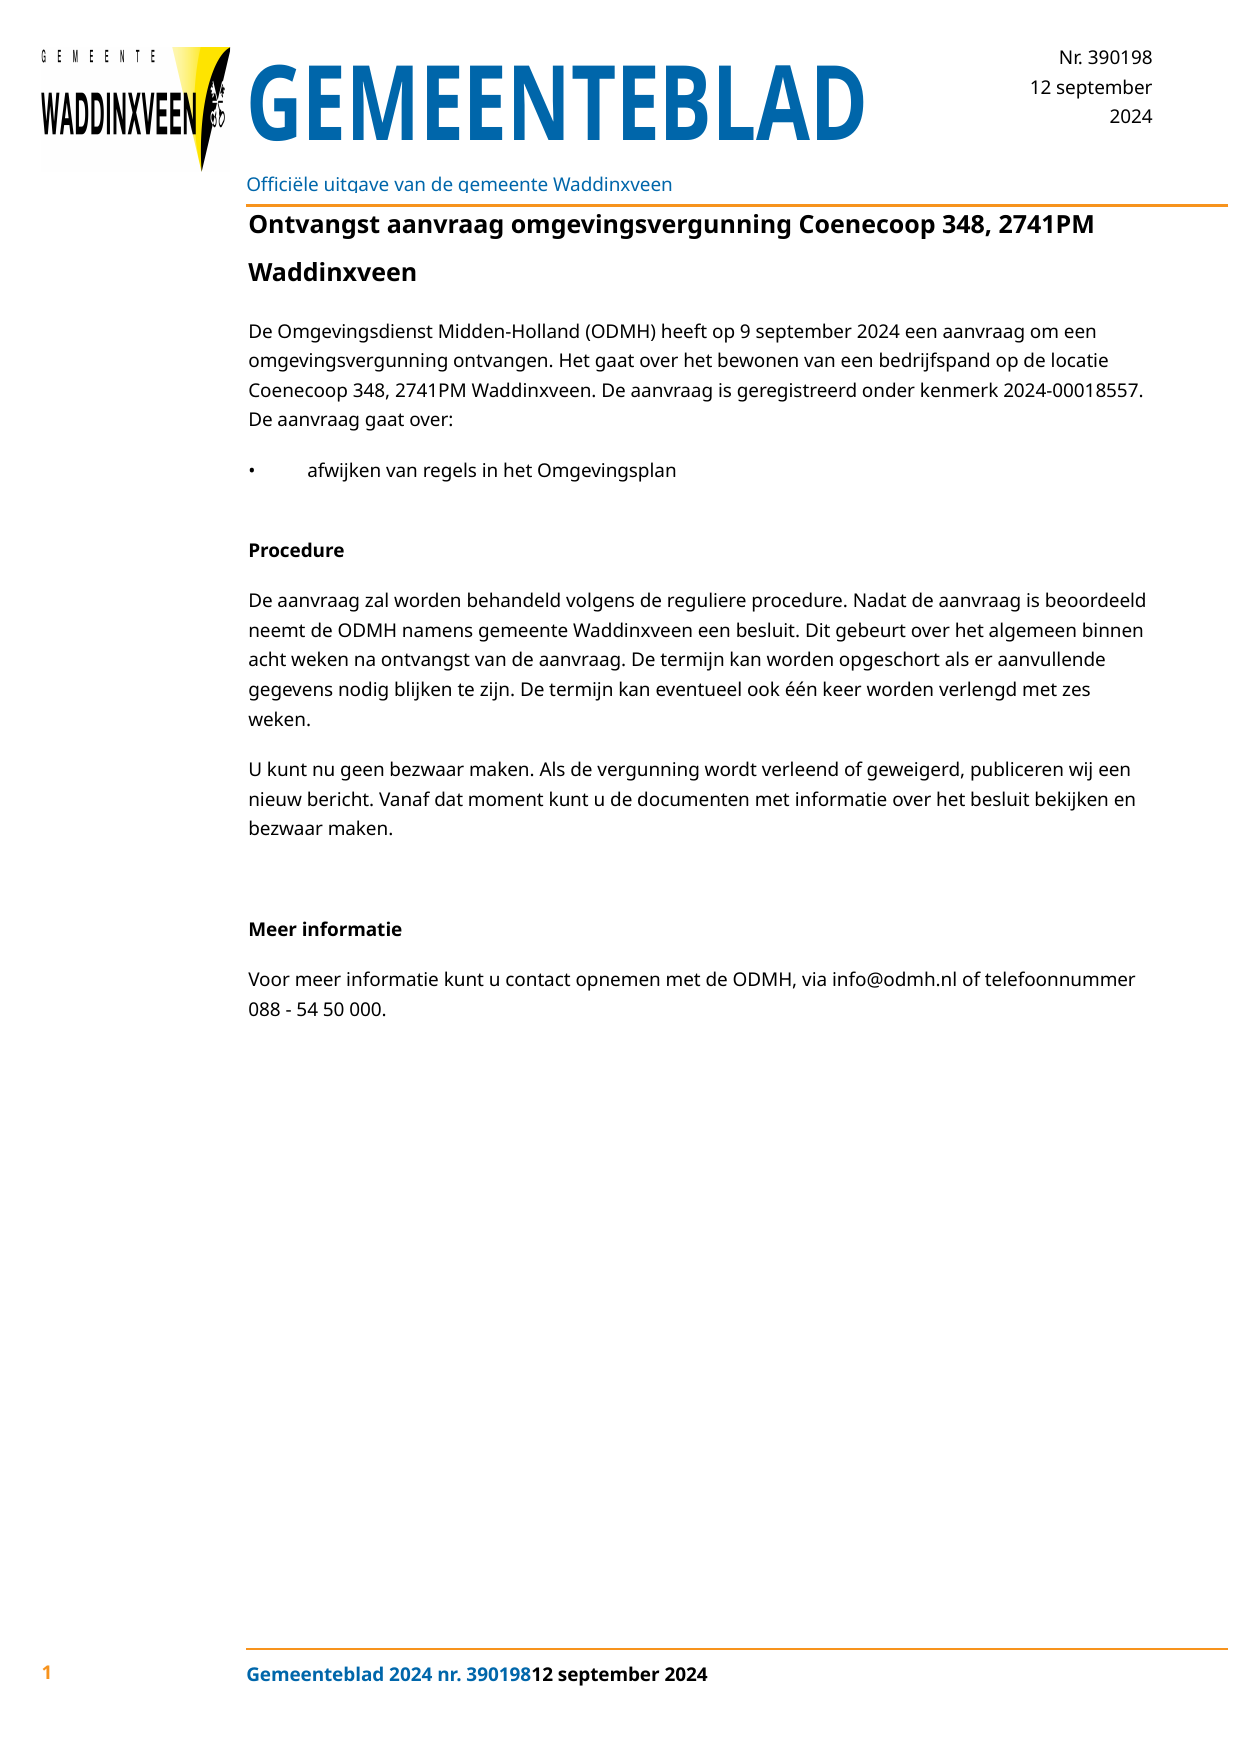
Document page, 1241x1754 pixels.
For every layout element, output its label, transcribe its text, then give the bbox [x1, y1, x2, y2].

text De Omgevingsdienst Midden-Holland (ODMH) heeft op 9 september 2024 een aanvraag om een omgevingsvergunning ontvangen. Het gaat over het bewonen van een bedrijfspand op de locatie Coenecoop 348, 2741PM Waddinxveen. De aanvraag is geregistreerd onder kenmerk 2024-00018557. De aanvraag gaat over: [248, 318, 1152, 432]
picture [41, 47, 231, 172]
text U kunt nu geen bezwaar maken. Als de vergunning wordt verleend of geweigerd, publiceren wij een nieuw bericht. Vanaf dat moment kunt u de documenten met informatie over het besluit bekijken en bezwaar maken. [248, 756, 1152, 841]
text Voor meer informatie kunt u contact opnemen met de ODMH, via info@odmh.nl of telefoonnummer 088 - 54 50 000. [248, 967, 1152, 1022]
text Ontvangst aanvraag omgevingsvergunning Coenecoop 348, 2741PM Waddinxveen [248, 207, 1152, 288]
text Meer informatie [248, 916, 1152, 942]
list afwijken van regels in het Omgevingsplan [248, 457, 1152, 483]
text Procedure [248, 537, 1152, 563]
text De aanvraag zal worden behandeld volgens de reguliere procedure. Nadat de aanvraag is beoordeeld neemt de ODMH namens gemeente Waddinxveen een besluit. Dit gebeurt over het algemeen binnen acht weken na ontvangst van de aanvraag. De termijn kan worden opgeschort als er aanvullende gegevens nodig blijken te zijn. De termijn kan eventueel ook één keer worden verlengd met zes weken. [248, 587, 1152, 732]
